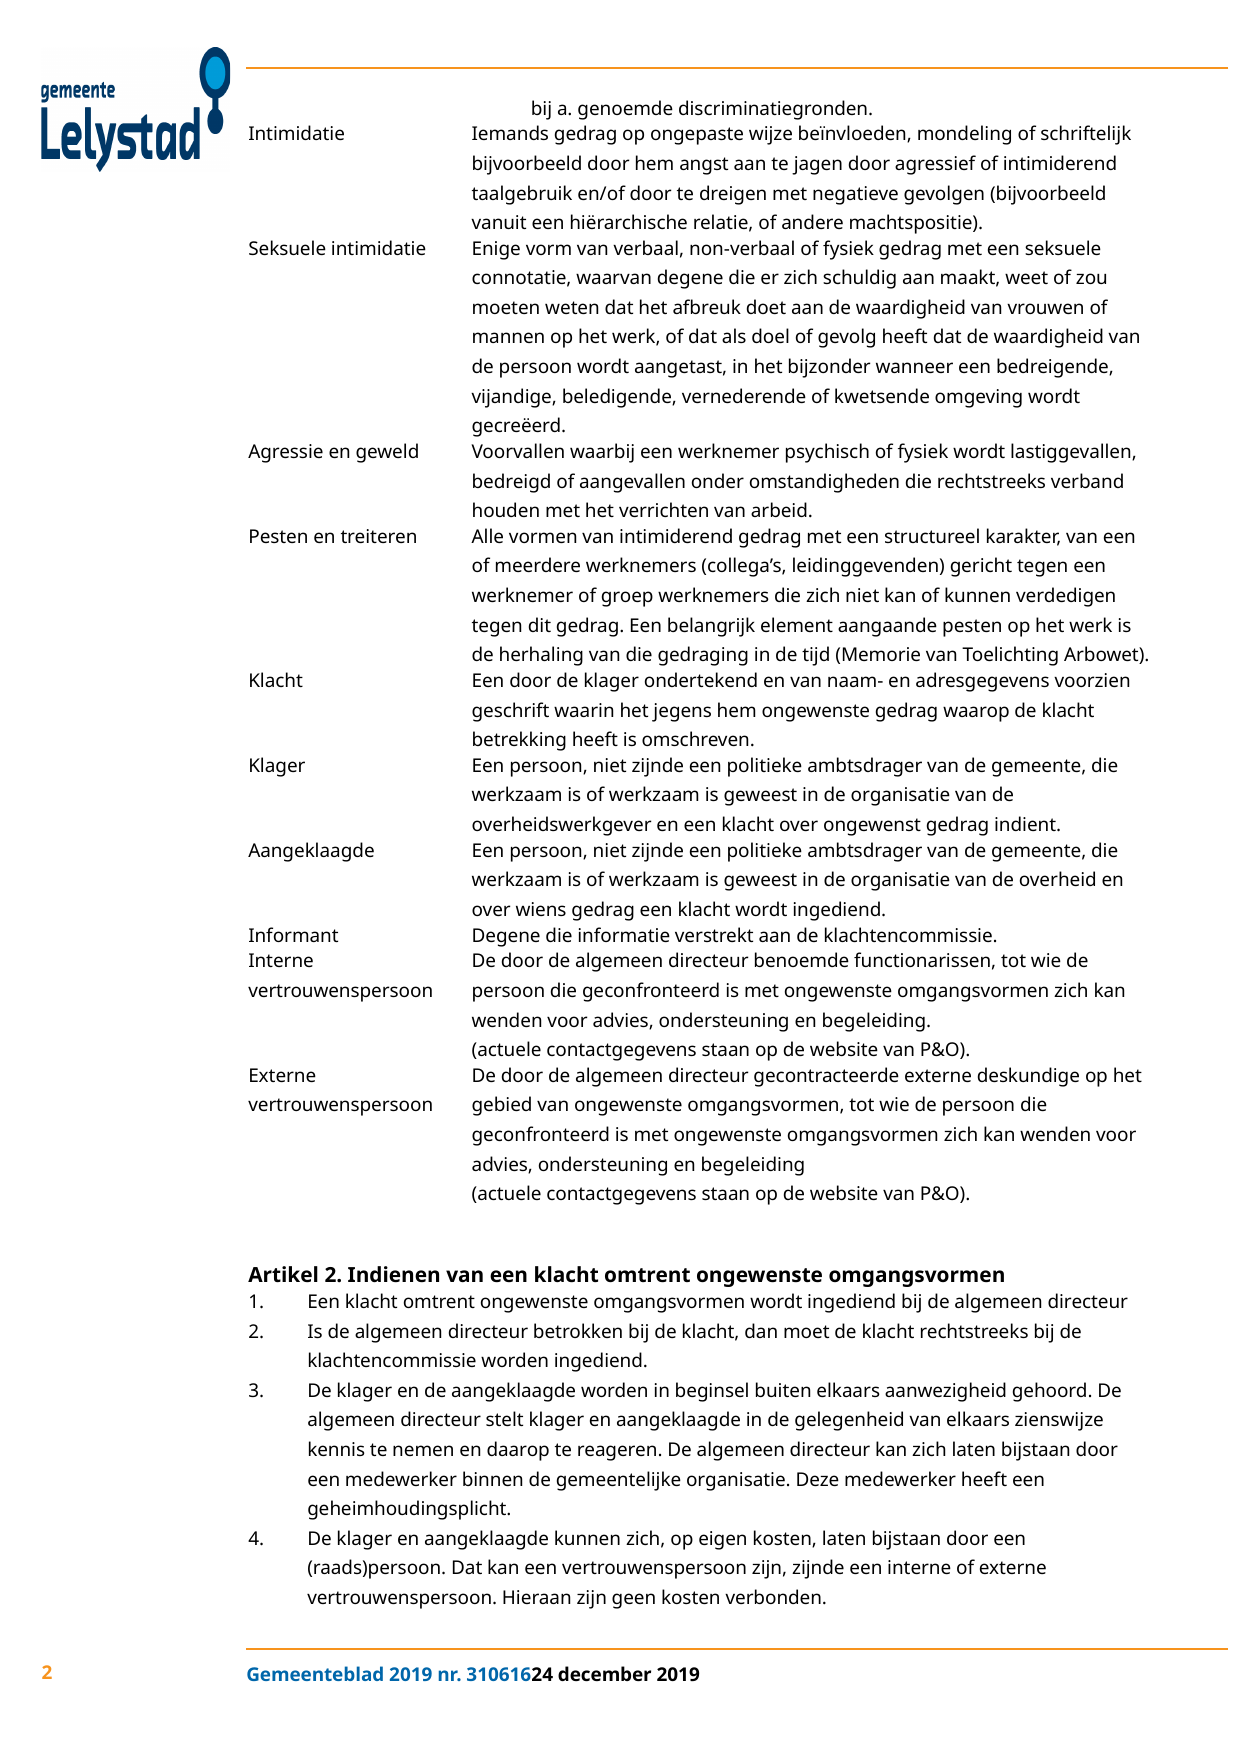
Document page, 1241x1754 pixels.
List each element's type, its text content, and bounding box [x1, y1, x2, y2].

table_cell De door de algemeen directeur gecontracteerde externe deskundige op het gebied van ongewenste omgangsvormen, tot wie de persoon die geconfronteerd is met ongewenste omgangsvormen zich kan wenden voor advies, ondersteuning en begeleiding (actuele contactgegevens staan op de website van P&O). [471, 1062, 1152, 1206]
table_cell Iemands gedrag op ongepaste wijze beïnvloeden, mondeling of schriftelijk bijvoorbeeld door hem angst aan te jagen door agressief of intimiderend taalgebruik en/of door te dreigen met negatieve gevolgen (bijvoorbeeld vanuit een hiërarchische relatie, of andere machtspositie). [471, 121, 1152, 235]
table_cell Een persoon, niet zijnde een politieke ambtsdrager van de gemeente, die werkzaam is of werkzaam is geweest in de organisatie van de overheidswerkgever en een klacht over ongewenst gedrag indient. [471, 752, 1152, 837]
list De klager en de aangeklaagde worden in beginsel buiten elkaars aanwezigheid gehoord. De algemeen directeur stelt klager en aangeklaagde in de gelegenheid van elkaars zienswijze kennis te nemen en daarop te reageren. De algemeen directeur kan zich laten bijstaan door een medewerker binnen de gemeentelijke organisatie. Deze medewerker heeft een geheimhoudingsplicht. [248, 1377, 1152, 1521]
picture [41, 47, 231, 172]
table_cell Voorvallen waarbij een werknemer psychisch of fysiek wordt lastiggevallen, bedreigd of aangevallen onder omstandigheden die rechtstreeks verband houden met het verrichten van arbeid. [471, 438, 1152, 523]
table_cell Externe vertrouwenspersoon [248, 1062, 471, 1206]
list Is de algemeen directeur betrokken bij de klacht, dan moet de klacht rechtstreeks bij de klachtencommissie worden ingediend. [248, 1318, 1152, 1373]
table_cell Enige vorm van verbaal, non-verbaal of fysiek gedrag met een seksuele connotatie, waarvan degene die er zich schuldig aan maakt, weet of zou moeten weten dat het afbreuk doet aan de waardigheid van vrouwen of mannen op het werk, of dat als doel of gevolg heeft dat de waardigheid van de persoon wordt aangetast, in het bijzonder wanneer een bedreigende, vijandige, beledigende, vernederende of kwetsende omgeving wordt gecreëerd. [471, 235, 1152, 438]
list De klager en aangeklaagde kunnen zich, op eigen kosten, laten bijstaan door een (raads)persoon. Dat kan een vertrouwenspersoon zijn, zijnde een interne of externe vertrouwenspersoon. Hieraan zijn geen kosten verbonden. [248, 1525, 1152, 1610]
table_cell Degene die informatie verstrekt aan de klachtencommissie. [471, 922, 1152, 948]
table_cell Pesten en treiteren [248, 523, 471, 667]
table_cell Interne vertrouwenspersoon [248, 948, 471, 1062]
list Een klacht omtrent ongewenste omgangsvormen wordt ingediend bij de algemeen directeur [248, 1288, 1152, 1314]
table_cell Klager [248, 752, 471, 837]
table_cell [248, 95, 471, 121]
table_cell Een door de klager ondertekend en van naam- en adresgegevens voorzien geschrift waarin het jegens hem ongewenste gedrag waarop de klacht betrekking heeft is omschreven. [471, 667, 1152, 752]
table_cell Informant [248, 922, 471, 948]
table_cell Aangeklaagde [248, 837, 471, 922]
table_cell Een persoon, niet zijnde een politieke ambtsdrager van de gemeente, die werkzaam is of werkzaam is geweest in de organisatie van de overheid en over wiens gedrag een klacht wordt ingediend. [471, 837, 1152, 922]
table_cell Klacht [248, 667, 471, 752]
table_cell bij a. genoemde discriminatiegronden. [471, 95, 1152, 121]
table_cell Agressie en geweld [248, 438, 471, 523]
table_cell Seksuele intimidatie [248, 235, 471, 438]
text Artikel 2. Indienen van een klacht omtrent ongewenste omgangsvormen [248, 1260, 1152, 1288]
table_cell Alle vormen van intimiderend gedrag met een structureel karakter, van een of meerdere werknemers (collega’s, leidinggevenden) gericht tegen een werknemer of groep werknemers die zich niet kan of kunnen verdedigen tegen dit gedrag. Een belangrijk element aangaande pesten op het werk is de herhaling van die gedraging in de tijd (Memorie van Toelichting Arbowet). [471, 523, 1152, 667]
table_cell De door de algemeen directeur benoemde functionarissen, tot wie de persoon die geconfronteerd is met ongewenste omgangsvormen zich kan wenden voor advies, ondersteuning en begeleiding. (actuele contactgegevens staan op de website van P&O). [471, 948, 1152, 1062]
table_cell Intimidatie [248, 121, 471, 235]
